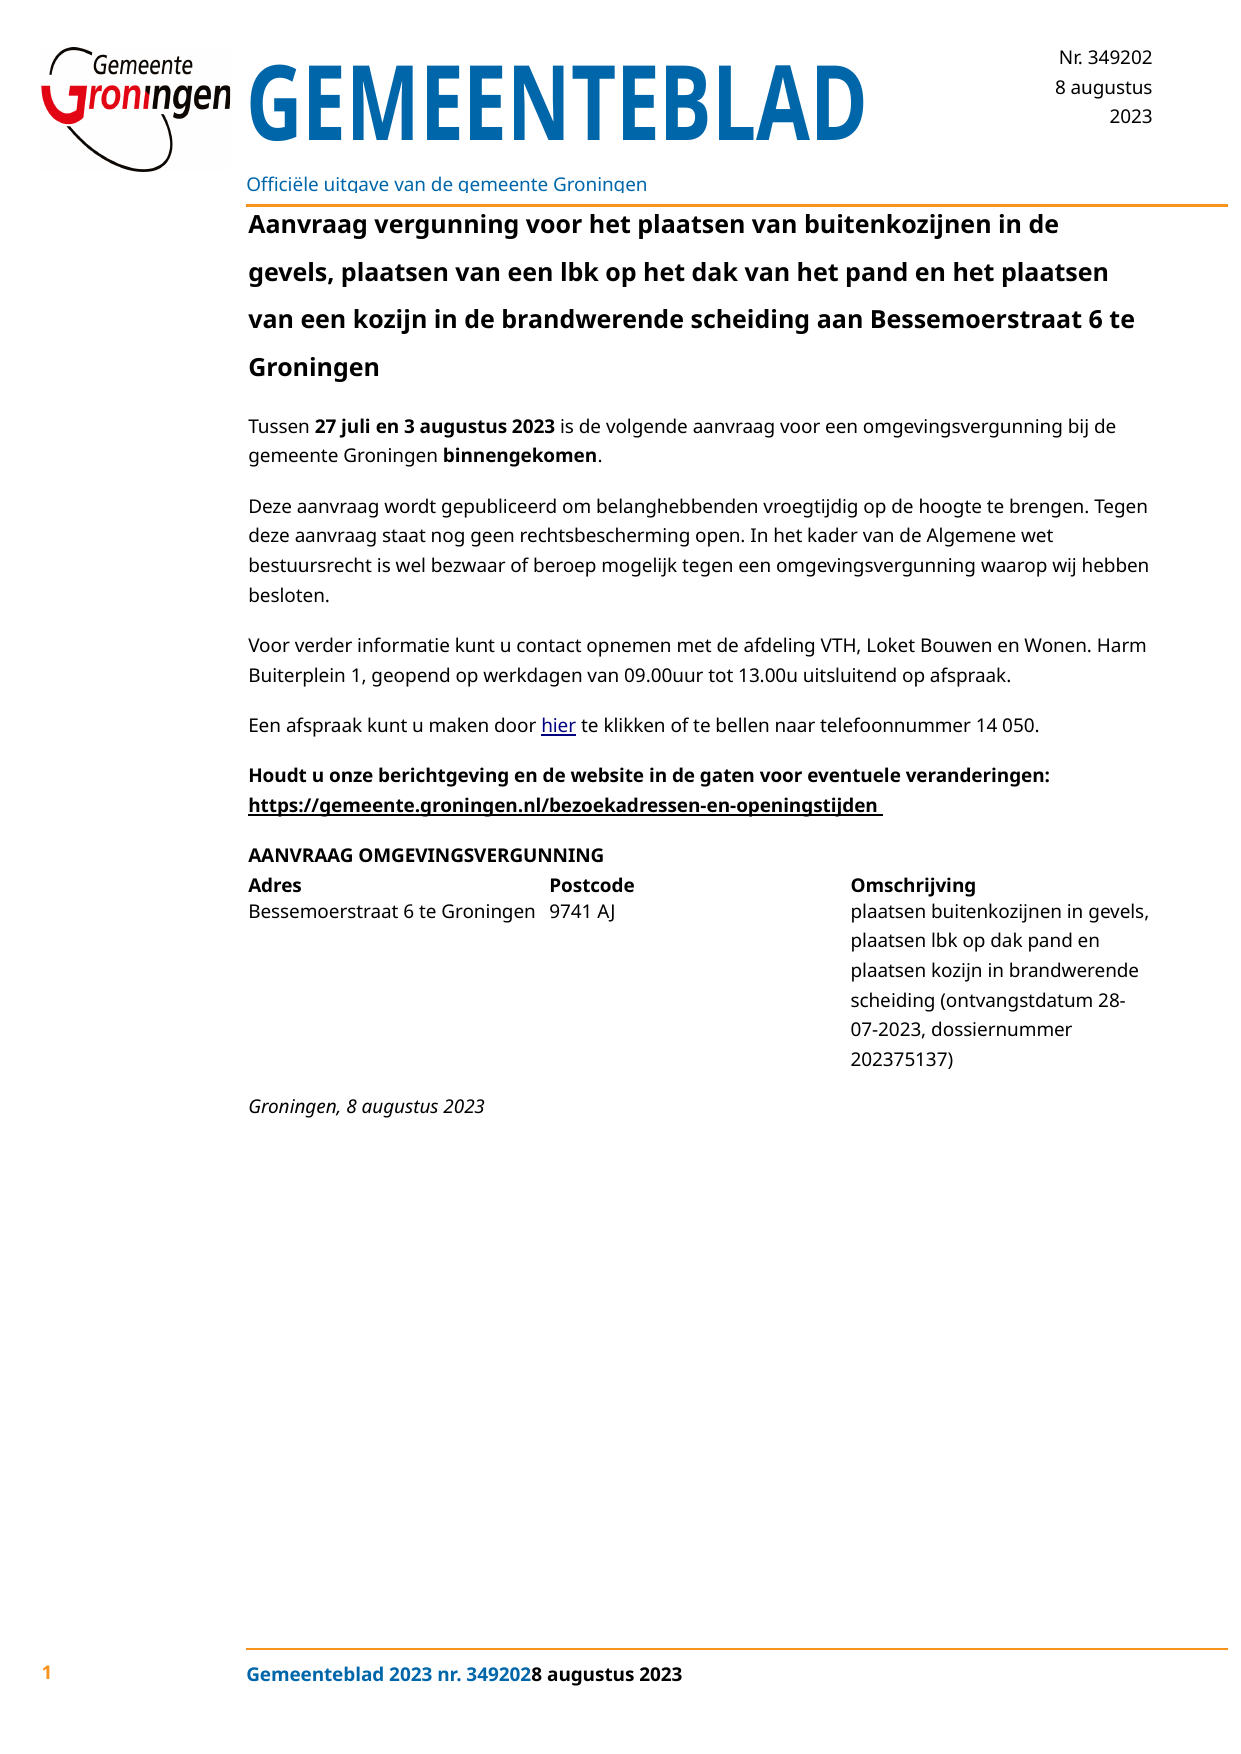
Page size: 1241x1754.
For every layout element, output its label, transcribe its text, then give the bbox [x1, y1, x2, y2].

text Houdt u onze berichtgeving en de website in de gaten voor eventuele veranderingen: https://gemeente.groningen.nl/bezoekadressen-en-openingstijden [248, 763, 1152, 818]
text Tussen 27 juli en 3 augustus 2023 is de volgende aanvraag voor een omgevingsvergunning bij de gemeente Groningen binnengekomen. [248, 413, 1152, 468]
text AANVRAAG OMGEVINGSVERGUNNING [248, 843, 1152, 868]
table_cell Bessemoerstraat 6 te Groningen [248, 898, 549, 1072]
table_cell plaatsen buitenkozijnen in gevels, plaatsen lbk op dak pand en plaatsen kozijn in brandwerende scheiding (ontvangstdatum 28-07-2023, dossiernummer 202375137) [850, 898, 1152, 1072]
table_header Omschrijving [850, 873, 1152, 898]
text Voor verder informatie kunt u contact opnemen met de afdeling VTH, Loket Bouwen en Wonen. Harm Buiterplein 1, geopend op werkdagen van 09.00uur tot 13.00u uitsluitend op afspraak. [248, 632, 1152, 688]
text Aanvraag vergunning voor het plaatsen van buitenkozijnen in de gevels, plaatsen van een lbk op het dak van het pand en het plaatsen van een kozijn in de brandwerende scheiding aan Bessemoerstraat 6 te Groningen [248, 207, 1152, 384]
text Deze aanvraag wordt gepubliceerd om belanghebbenden vroegtijdig op de hoogte te brengen. Tegen deze aanvraag staat nog geen rechtsbescherming open. In het kader van de Algemene wet bestuursrecht is wel bezwaar of beroep mogelijk tegen een omgevingsvergunning waarop wij hebben besloten. [248, 493, 1152, 608]
table_header Adres [248, 873, 549, 898]
text Een afspraak kunt u maken door hier te klikken of te bellen naar telefoonnummer 14 050. [248, 712, 1152, 738]
picture [41, 47, 231, 172]
table_cell 9741 AJ [549, 898, 850, 1072]
table_header Postcode [549, 873, 850, 898]
text Groningen, 8 augustus 2023 [248, 1093, 1152, 1119]
